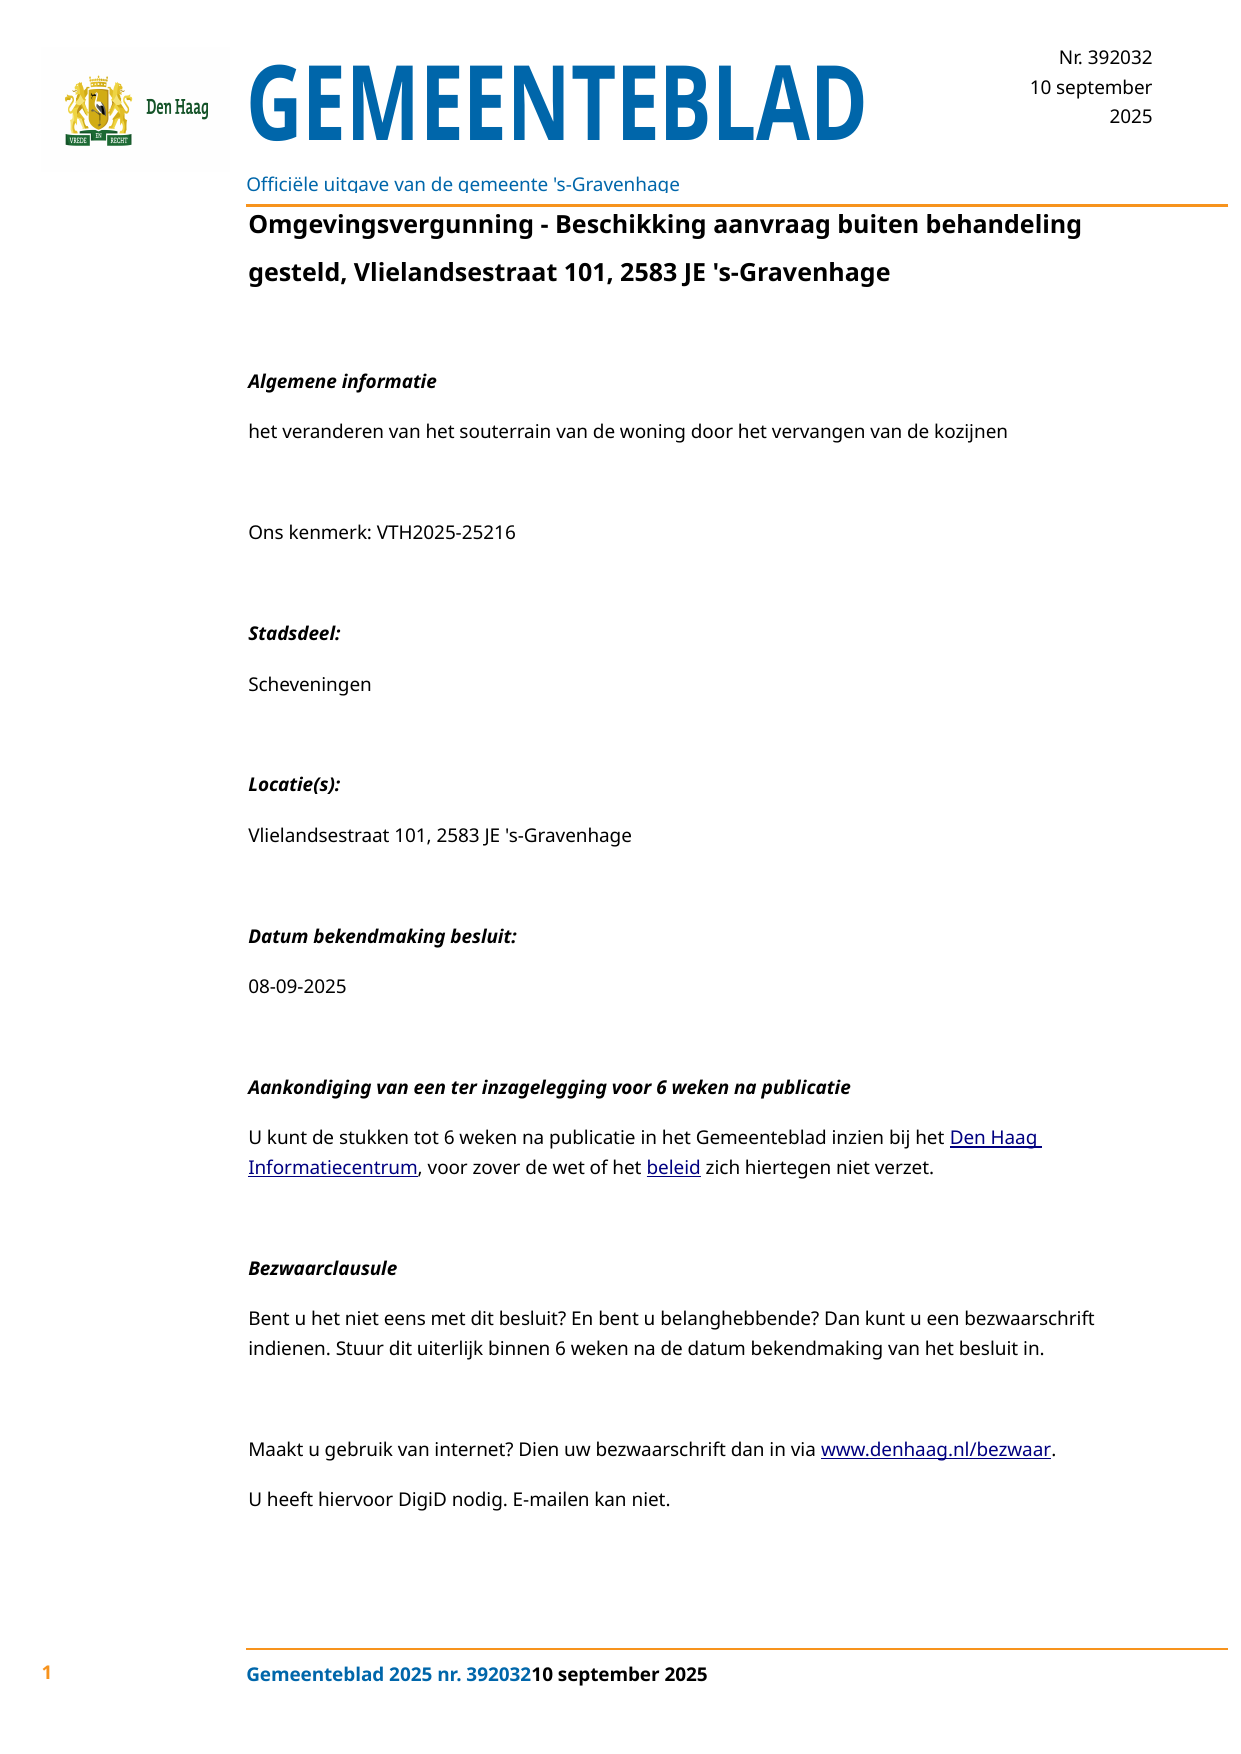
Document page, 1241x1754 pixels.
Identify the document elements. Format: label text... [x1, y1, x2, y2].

text Bent u het niet eens met dit besluit? En bent u belanghebbende? Dan kunt u een bezwaarschrift indienen. Stuur dit uiterlijk binnen 6 weken na de datum bekendmaking van het besluit in. [248, 1305, 1152, 1361]
text U heeft hiervoor DigiD nodig. E-mailen kan niet. [248, 1486, 1152, 1512]
text Vlielandsestraat 101, 2583 JE 's-Gravenhage [248, 822, 1152, 848]
text Stadsdeel: [248, 620, 1152, 646]
picture [41, 47, 231, 172]
text Bezwaarclausule [248, 1255, 1152, 1281]
text Omgevingsvergunning - Beschikking aanvraag buiten behandeling gesteld, Vlielandsestraat 101, 2583 JE 's-Gravenhage [248, 207, 1152, 288]
text Datum bekendmaking besluit: [248, 923, 1152, 949]
text Scheveningen [248, 671, 1152, 697]
text Aankondiging van een ter inzagelegging voor 6 weken na publicatie [248, 1074, 1152, 1100]
text het veranderen van het souterrain van de woning door het vervangen van de kozijnen [248, 419, 1152, 444]
text Maakt u gebruik van internet? Dien uw bezwaarschrift dan in via www.denhaag.nl/bezwaar. [248, 1436, 1152, 1462]
text Algemene informatie [248, 368, 1152, 394]
text Ons kenmerk: VTH2025-25216 [248, 519, 1152, 545]
text 08-09-2025 [248, 973, 1152, 999]
text U kunt de stukken tot 6 weken na publicatie in het Gemeenteblad inzien bij het Den Haag Informatiecentrum, voor zover de wet of het beleid zich hiertegen niet verzet. [248, 1124, 1152, 1180]
text Locatie(s): [248, 772, 1152, 797]
